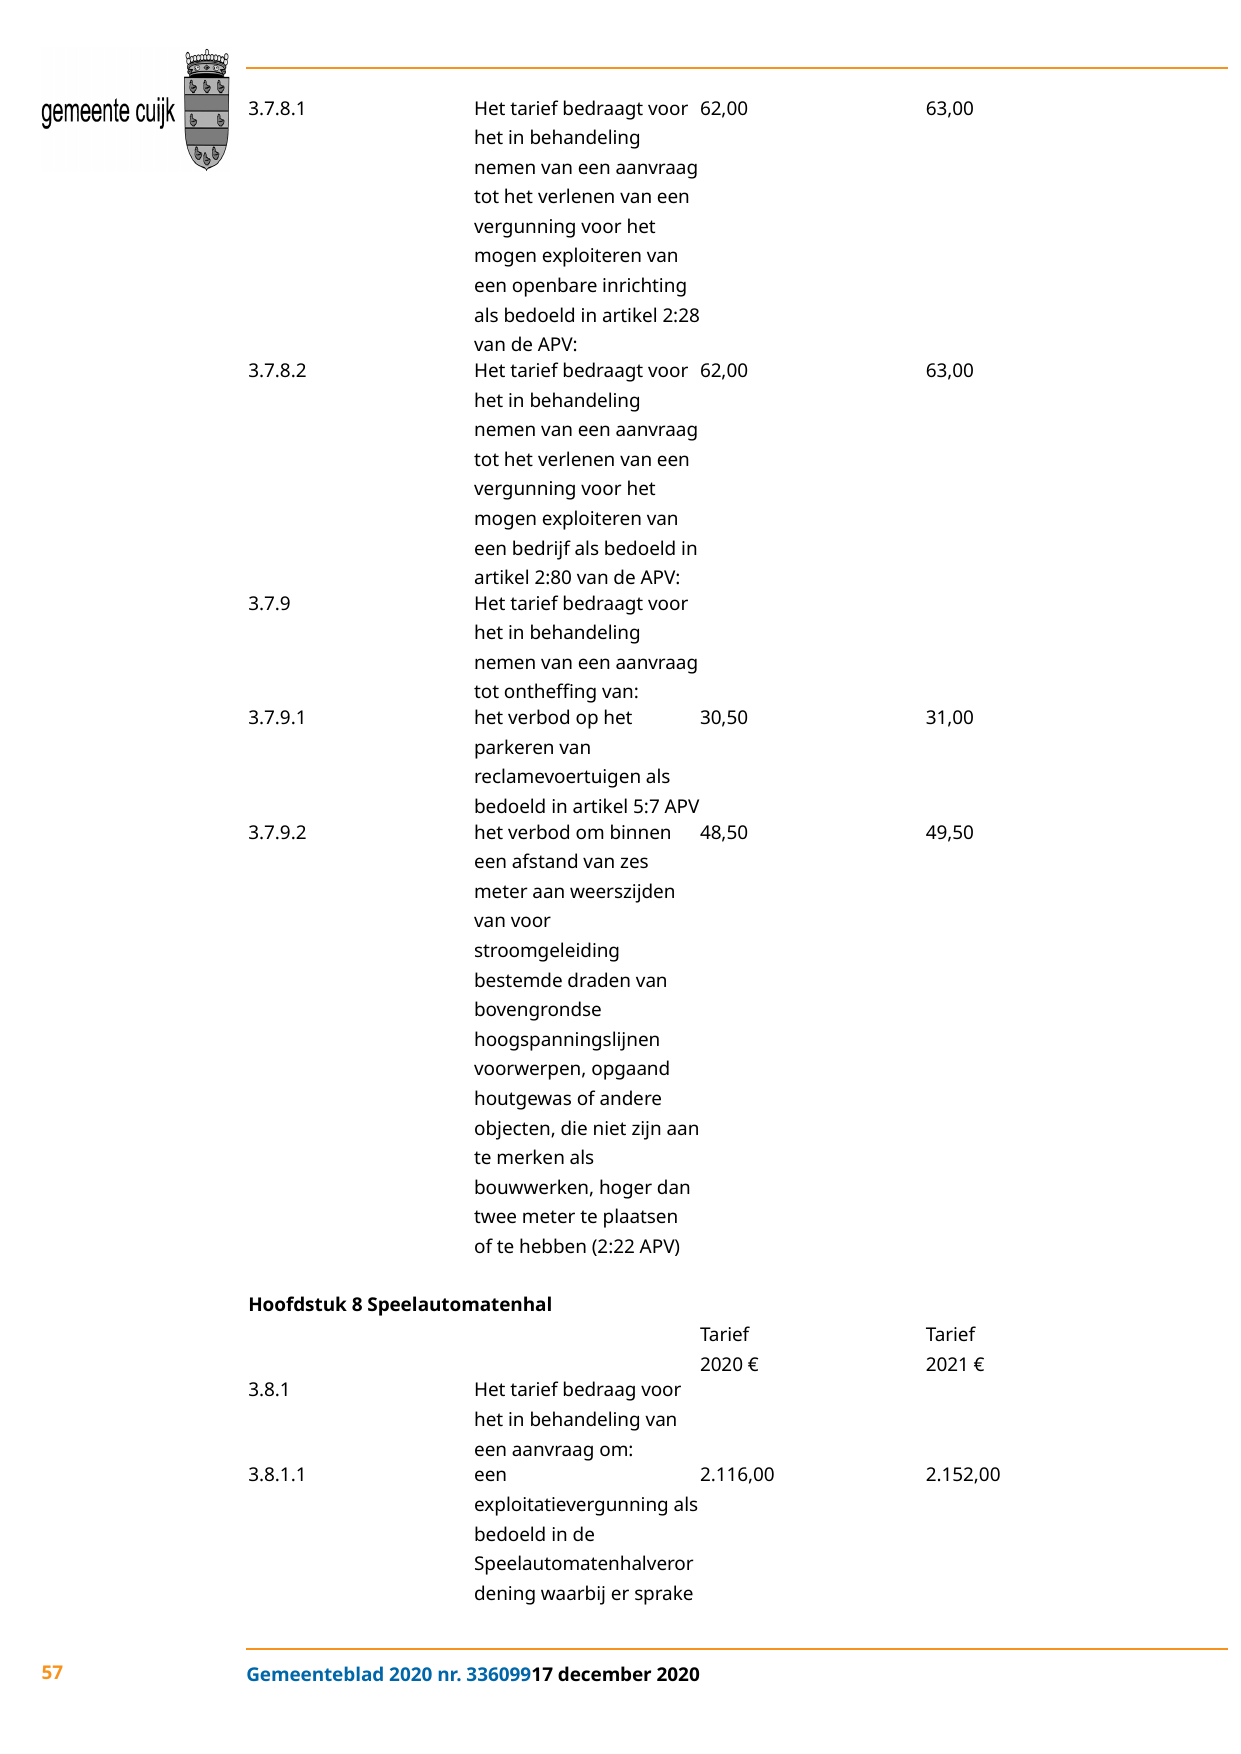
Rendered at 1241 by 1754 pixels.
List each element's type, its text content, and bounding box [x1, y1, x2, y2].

table_cell het verbod om binnen een afstand van zes meter aan weerszijden van voor stroomgeleiding bestemde draden van bovengrondse hoogspanningslijnen voorwerpen, opgaand houtgewas of andere objecten, die niet zijn aan te merken als bouwwerken, hoger dan twee meter te plaatsen of te hebben (2:22 APV) [474, 819, 700, 1259]
table_cell het verbod op het parkeren van reclamevoertuigen als bedoeld in artikel 5:7 APV [474, 705, 700, 819]
table_cell 3.7.8.2 [248, 357, 474, 590]
table_cell 2.116,00 [700, 1462, 926, 1606]
text Hoofdstuk 8 Speelautomatenhal [248, 1292, 1152, 1317]
table_header Tarief 2021 € [926, 1321, 1152, 1377]
table_cell een exploitatievergunning als bedoeld in de Speelautomatenhalverordening waarbij er sprake [474, 1462, 700, 1606]
table_cell [926, 1377, 1152, 1462]
table_cell [700, 1377, 926, 1462]
table_cell 3.7.9.2 [248, 819, 474, 1259]
table_header [474, 1321, 700, 1377]
table_cell 3.8.1 [248, 1377, 474, 1462]
table_cell 63,00 [926, 357, 1152, 590]
table_cell 3.7.8.1 [248, 95, 474, 357]
table_cell [700, 590, 926, 704]
table_cell 3.8.1.1 [248, 1462, 474, 1606]
table_cell Het tarief bedraag voor het in behandeling van een aanvraag om: [474, 1377, 700, 1462]
table_cell 62,00 [700, 95, 926, 357]
table_cell Het tarief bedraagt voor het in behandeling nemen van een aanvraag tot het verlenen van een vergunning voor het mogen exploiteren van een openbare inrichting als bedoeld in artikel 2:28 van de APV: [474, 95, 700, 357]
table_cell 30,50 [700, 705, 926, 819]
table_cell Het tarief bedraagt voor het in behandeling nemen van een aanvraag tot het verlenen van een vergunning voor het mogen exploiteren van een bedrijf als bedoeld in artikel 2:80 van de APV: [474, 357, 700, 590]
table_cell Het tarief bedraagt voor het in behandeling nemen van een aanvraag tot ontheffing van: [474, 590, 700, 704]
table_cell 49,50 [926, 819, 1152, 1259]
table_cell 48,50 [700, 819, 926, 1259]
table_cell [926, 590, 1152, 704]
table_cell 2.152,00 [926, 1462, 1152, 1606]
table_cell 63,00 [926, 95, 1152, 357]
table_header Tarief 2020 € [700, 1321, 926, 1377]
table_cell 3.7.9 [248, 590, 474, 704]
table_cell 3.7.9.1 [248, 705, 474, 819]
table_header [248, 1321, 474, 1377]
picture [41, 47, 231, 172]
table_cell 31,00 [926, 705, 1152, 819]
table_cell 62,00 [700, 357, 926, 590]
